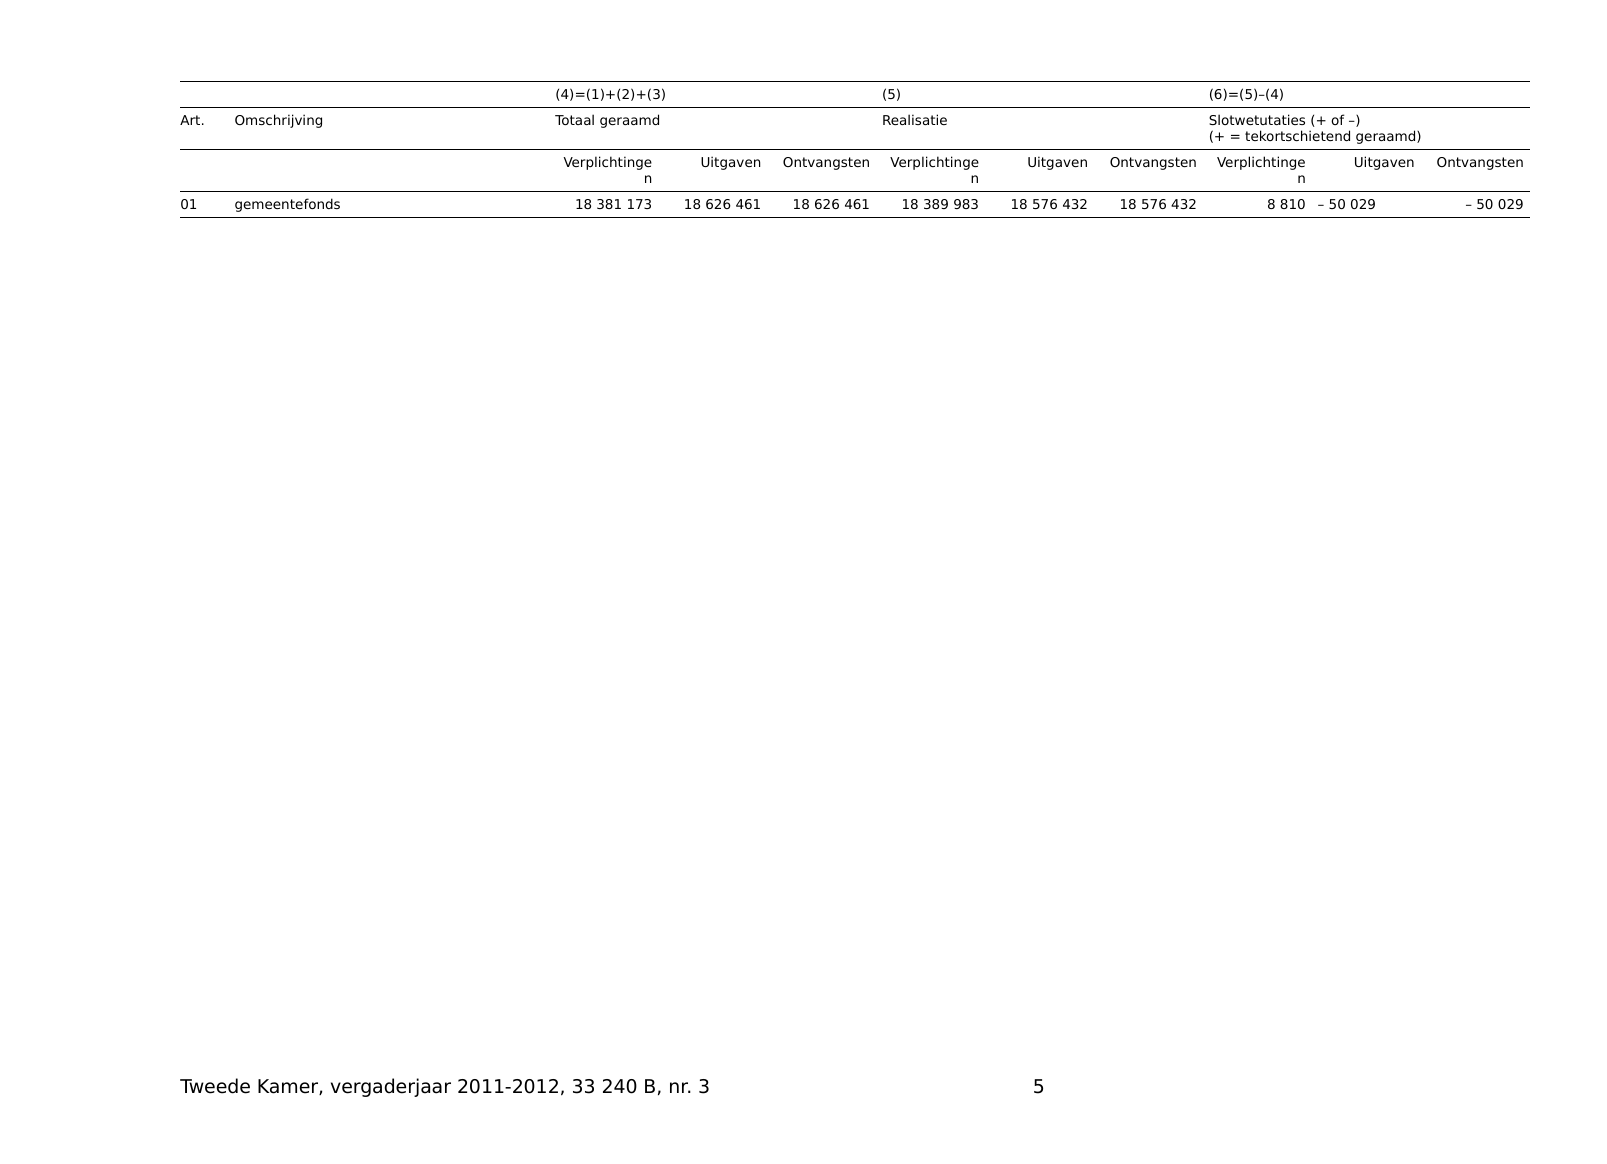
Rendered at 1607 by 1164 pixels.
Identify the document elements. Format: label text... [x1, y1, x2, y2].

table_cell Ontvangsten [1420, 150, 1529, 191]
table_cell gemeentefonds [229, 192, 549, 217]
table_cell [180, 150, 228, 191]
table_header (6)=(5)–(4) [1203, 82, 1529, 107]
table_cell 18 626 461 [767, 192, 876, 217]
table_cell Verplichtingen [876, 150, 985, 191]
table_cell 8 810 [1203, 192, 1311, 217]
table_cell Realisatie [876, 108, 1203, 149]
table_cell Ontvangsten [1094, 150, 1203, 191]
table_cell Omschrijving [229, 108, 549, 149]
table_cell 18 389 983 [876, 192, 985, 217]
table_cell [229, 150, 549, 191]
table_cell Uitgaven [985, 150, 1094, 191]
table_cell Ontvangsten [767, 150, 876, 191]
table_cell 18 576 432 [985, 192, 1094, 217]
table_cell 18 381 173 [549, 192, 658, 217]
table_cell Totaal geraamd [549, 108, 876, 149]
table_cell 18 576 432 [1094, 192, 1203, 217]
table_cell Slotwetutaties (+ of –) (+ = tekortschietend geraamd) [1203, 108, 1529, 149]
table_header [229, 82, 549, 107]
table_header [180, 82, 228, 107]
table_cell 18 626 461 [658, 192, 767, 217]
table_cell Uitgaven [1311, 150, 1420, 191]
table_cell Art. [180, 108, 228, 149]
table_header (4)=(1)+(2)+(3) [549, 82, 876, 107]
table_header (5) [876, 82, 1203, 107]
table_cell Uitgaven [658, 150, 767, 191]
table_cell – 50 029 [1311, 192, 1420, 217]
table_cell Verplichtingen [549, 150, 658, 191]
table_cell 01 [180, 192, 228, 217]
table_cell Verplichtingen [1203, 150, 1311, 191]
table_cell – 50 029 [1420, 192, 1529, 217]
